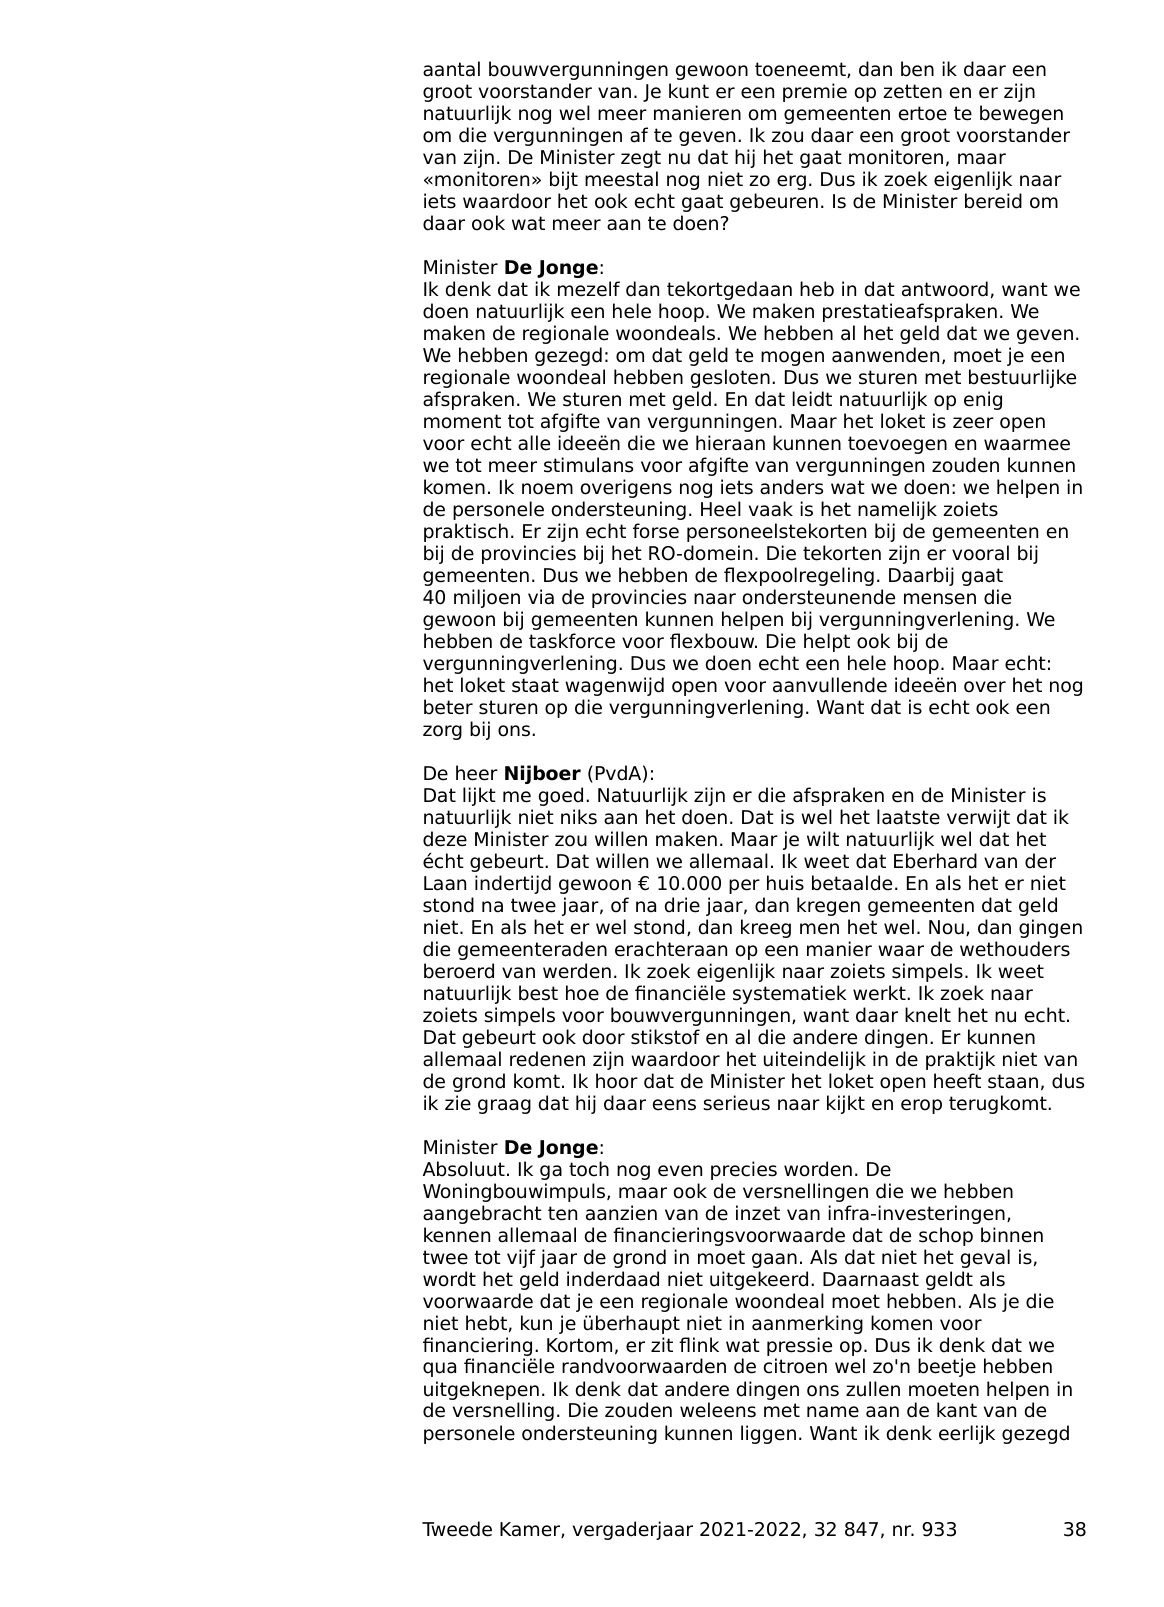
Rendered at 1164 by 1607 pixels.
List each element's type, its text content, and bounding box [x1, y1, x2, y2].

text Minister De Jonge: [422, 1137, 1087, 1159]
text De heer Nijboer (PvdA): [422, 763, 1087, 785]
text Ik denk dat ik mezelf dan tekortgedaan heb in dat antwoord, want we doen natuurlijk een hele hoop. We maken prestatieafspraken. We maken de regionale woondeals. We hebben al het geld dat we geven. We hebben gezegd: om dat geld te mogen aanwenden, moet je een regionale woondeal hebben gesloten. Dus we sturen met bestuurlijke afspraken. We sturen met geld. En dat leidt natuurlijk op enig moment tot afgifte van vergunningen. Maar het loket is zeer open voor echt alle ideeën die we hieraan kunnen toevoegen en waarmee we tot meer stimulans voor afgifte van vergunningen zouden kunnen komen. Ik noem overigens nog iets anders wat we doen: we helpen in de personele ondersteuning. Heel vaak is het namelijk zoiets praktisch. Er zijn echt forse personeelstekorten bij de gemeenten en bij de provincies bij het RO-domein. Die tekorten zijn er vooral bij gemeenten. Dus we hebben de flexpoolregeling. Daarbij gaat 40 miljoen via de provincies naar ondersteunende mensen die gewoon bij gemeenten kunnen helpen bij vergunningverlening. We hebben de taskforce voor flexbouw. Die helpt ook bij de vergunningverlening. Dus we doen echt een hele hoop. Maar echt: het loket staat wagenwijd open voor aanvullende ideeën over het nog beter sturen op die vergunningverlening. Want dat is echt ook een zorg bij ons. [422, 279, 1087, 741]
text aantal bouwvergunningen gewoon toeneemt, dan ben ik daar een groot voorstander van. Je kunt er een premie op zetten en er zijn natuurlijk nog wel meer manieren om gemeenten ertoe te bewegen om die vergunningen af te geven. Ik zou daar een groot voorstander van zijn. De Minister zegt nu dat hij het gaat monitoren, maar «monitoren» bijt meestal nog niet zo erg. Dus ik zoek eigenlijk naar iets waardoor het ook echt gaat gebeuren. Is de Minister bereid om daar ook wat meer aan te doen? [422, 59, 1087, 235]
text Minister De Jonge: [422, 257, 1087, 279]
text Absoluut. Ik ga toch nog even precies worden. De Woningbouwimpuls, maar ook de versnellingen die we hebben aangebracht ten aanzien van de inzet van infra-investeringen, kennen allemaal de financieringsvoorwaarde dat de schop binnen twee tot vijf jaar de grond in moet gaan. Als dat niet het geval is, wordt het geld inderdaad niet uitgekeerd. Daarnaast geldt als voorwaarde dat je een regionale woondeal moet hebben. Als je die niet hebt, kun je überhaupt niet in aanmerking komen voor financiering. Kortom, er zit flink wat pressie op. Dus ik denk dat we qua financiële randvoorwaarden de citroen wel zo'n beetje hebben uitgeknepen. Ik denk dat andere dingen ons zullen moeten helpen in de versnelling. Die zouden weleens met name aan de kant van de personele ondersteuning kunnen liggen. Want ik denk eerlijk gezegd [422, 1159, 1087, 1444]
text Dat lijkt me goed. Natuurlijk zijn er die afspraken en de Minister is natuurlijk niet niks aan het doen. Dat is wel het laatste verwijt dat ik deze Minister zou willen maken. Maar je wilt natuurlijk wel dat het écht gebeurt. Dat willen we allemaal. Ik weet dat Eberhard van der Laan indertijd gewoon € 10.000 per huis betaalde. En als het er niet stond na twee jaar, of na drie jaar, dan kregen gemeenten dat geld niet. En als het er wel stond, dan kreeg men het wel. Nou, dan gingen die gemeenteraden erachteraan op een manier waar de wethouders beroerd van werden. Ik zoek eigenlijk naar zoiets simpels. Ik weet natuurlijk best hoe de financiële systematiek werkt. Ik zoek naar zoiets simpels voor bouwvergunningen, want daar knelt het nu echt. Dat gebeurt ook door stikstof en al die andere dingen. Er kunnen allemaal redenen zijn waardoor het uiteindelijk in de praktijk niet van de grond komt. Ik hoor dat de Minister het loket open heeft staan, dus ik zie graag dat hij daar eens serieus naar kijkt en erop terugkomt. [422, 785, 1087, 1114]
